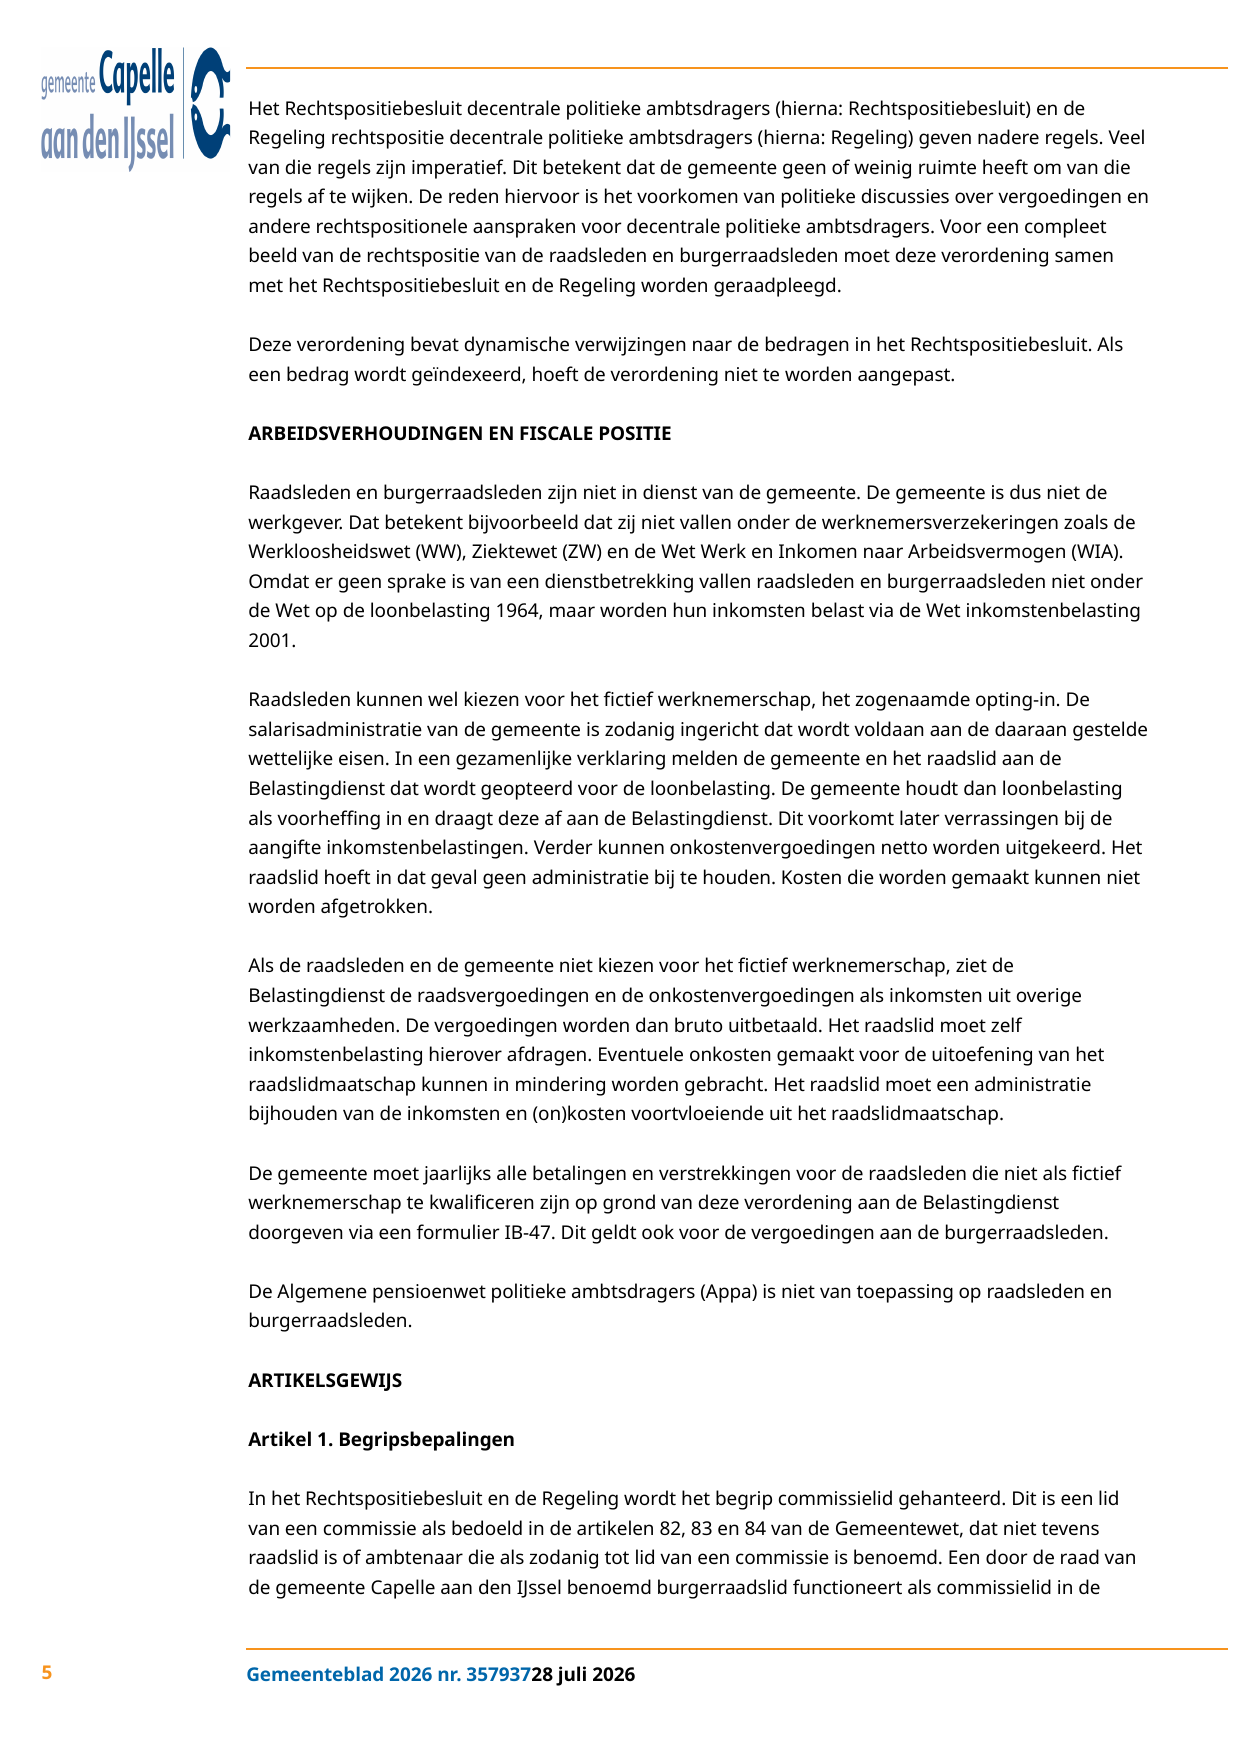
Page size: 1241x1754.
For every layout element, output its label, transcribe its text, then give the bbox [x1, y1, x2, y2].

text Deze verordening bevat dynamische verwijzingen naar de bedragen in het Rechtspositiebesluit. Als een bedrag wordt geïndexeerd, hoeft de verordening niet te worden aangepast. [248, 331, 1152, 387]
text De gemeente moet jaarlijks alle betalingen en verstrekkingen voor de raadsleden die niet als fictief werknemerschap te kwalificeren zijn op grond van deze verordening aan de Belastingdienst doorgeven via een formulier IB-47. Dit geldt ook voor de vergoedingen aan de burgerraadsleden. [248, 1160, 1152, 1245]
text De Algemene pensioenwet politieke ambtsdragers (Appa) is niet van toepassing op raadsleden en burgerraadsleden. [248, 1278, 1152, 1333]
text In het Rechtspositiebesluit en de Regeling wordt het begrip commissielid gehanteerd. Dit is een lid van een commissie als bedoeld in de artikelen 82, 83 en 84 van de Gemeentewet, dat niet tevens raadslid is of ambtenaar die als zodanig tot lid van een commissie is benoemd. Een door de raad van de gemeente Capelle aan den IJssel benoemd burgerraadslid functioneert als commissielid in de [248, 1485, 1152, 1600]
text Raadsleden kunnen wel kiezen voor het fictief werknemerschap, het zogenaamde opting-in. De salarisadministratie van de gemeente is zodanig ingericht dat wordt voldaan aan de daaraan gestelde wettelijke eisen. In een gezamenlijke verklaring melden de gemeente en het raadslid aan de Belastingdienst dat wordt geopteerd voor de loonbelasting. De gemeente houdt dan loonbelasting als voorheffing in en draagt deze af aan de Belastingdienst. Dit voorkomt later verrassingen bij de aangifte inkomstenbelastingen. Verder kunnen onkostenvergoedingen netto worden uitgekeerd. Het raadslid hoeft in dat geval geen administratie bij te houden. Kosten die worden gemaakt kunnen niet worden afgetrokken. [248, 686, 1152, 919]
text Artikel 1. Begripsbepalingen [248, 1426, 1152, 1452]
picture [41, 47, 231, 172]
text Als de raadsleden en de gemeente niet kiezen voor het fictief werknemerschap, ziet de Belastingdienst de raadsvergoedingen en de onkostenvergoedingen als inkomsten uit overige werkzaamheden. De vergoedingen worden dan bruto uitbetaald. Het raadslid moet zelf inkomstenbelasting hierover afdragen. Eventuele onkosten gemaakt voor de uitoefening van het raadslidmaatschap kunnen in mindering worden gebracht. Het raadslid moet een administratie bijhouden van de inkomsten en (on)kosten voortvloeiende uit het raadslidmaatschap. [248, 953, 1152, 1126]
text Raadsleden en burgerraadsleden zijn niet in dienst van de gemeente. De gemeente is dus niet de werkgever. Dat betekent bijvoorbeeld dat zij niet vallen onder de werknemersverzekeringen zoals de Werkloosheidswet (WW), Ziektewet (ZW) en de Wet Werk en Inkomen naar Arbeidsvermogen (WIA). Omdat er geen sprake is van een dienstbetrekking vallen raadsleden en burgerraadsleden niet onder de Wet op de loonbelasting 1964, maar worden hun inkomsten belast via de Wet inkomstenbelasting 2001. [248, 479, 1152, 653]
text ARTIKELSGEWIJS [248, 1367, 1152, 1393]
text ARBEIDSVERHOUDINGEN EN FISCALE POSITIE [248, 420, 1152, 446]
text Het Rechtspositiebesluit decentrale politieke ambtsdragers (hierna: Rechtspositiebesluit) en de Regeling rechtspositie decentrale politieke ambtsdragers (hierna: Regeling) geven nadere regels. Veel van die regels zijn imperatief. Dit betekent dat de gemeente geen of weinig ruimte heeft om van die regels af te wijken. De reden hiervoor is het voorkomen van politieke discussies over vergoedingen en andere rechtspositionele aanspraken voor decentrale politieke ambtsdragers. Voor een compleet beeld van de rechtspositie van de raadsleden en burgerraadsleden moet deze verordening samen met het Rechtspositiebesluit en de Regeling worden geraadpleegd. [248, 95, 1152, 298]
